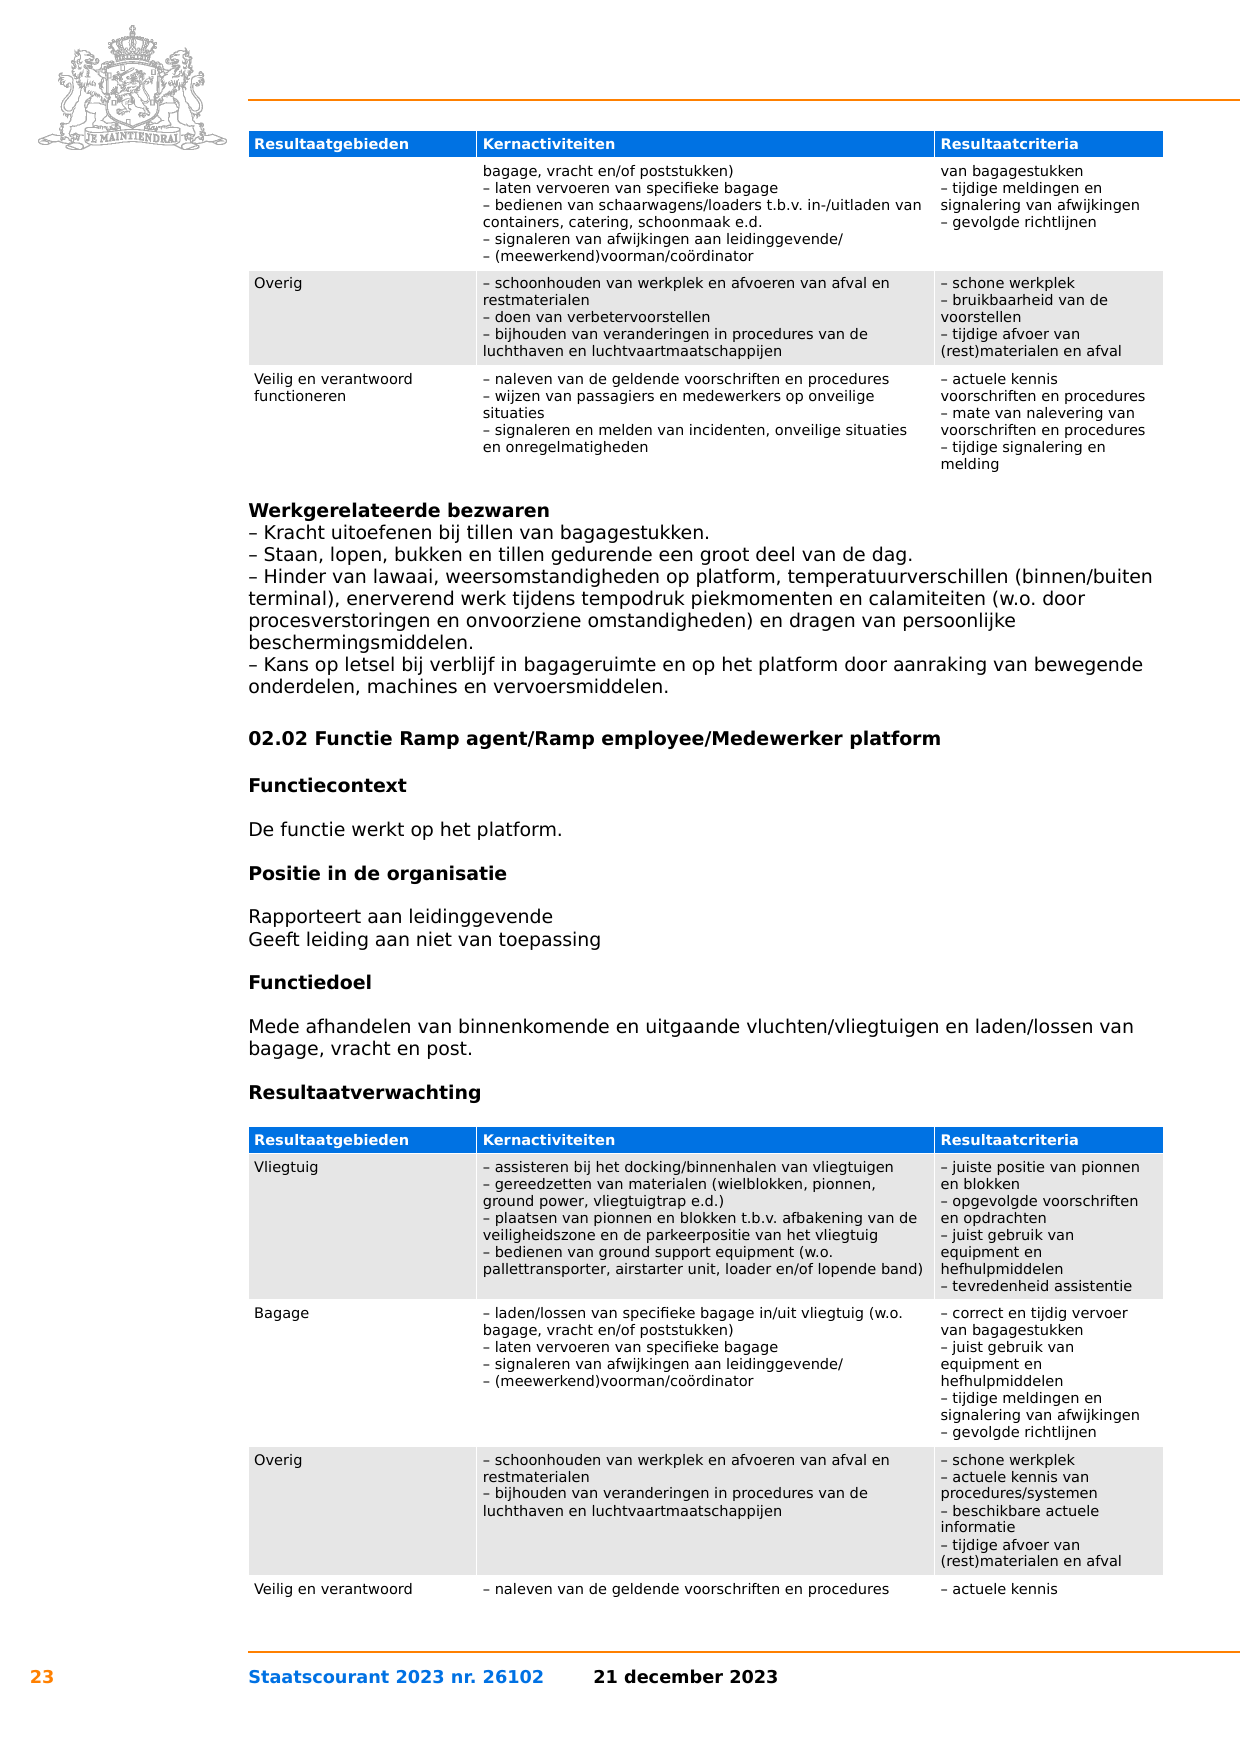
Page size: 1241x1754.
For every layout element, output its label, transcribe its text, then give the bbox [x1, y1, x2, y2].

table_cell – juiste positie van pionnen en blokken – opgevolgde voorschriften en opdrachten – juist gebruik van equipment en hefhulpmiddelen – tevredenheid assistentie [935, 1154, 1163, 1299]
table_cell Veilig en verantwoord functioneren [249, 366, 476, 477]
subtitle Werkgerelateerde bezwaren [248, 500, 1163, 522]
text – Hinder van lawaai, weersomstandigheden op platform, temperatuurverschillen (binnen/buiten terminal), enerverend werk tijdens tempodruk piekmomenten en calamiteiten (w.o. door procesverstoringen en onvoorziene omstandigheden) en dragen van persoonlijke beschermingsmiddelen. [248, 566, 1163, 654]
table_cell – assisteren bij het docking/binnenhalen van vliegtuigen – gereedzetten van materialen (wielblokken, pionnen, ground power, vliegtuigtrap e.d.) – plaatsen van pionnen en blokken t.b.v. afbakening van de veiligheidszone en de parkeerpositie van het vliegtuig – bedienen van ground support equipment (w.o. pallettransporter, airstarter unit, loader en/of lopende band) [477, 1154, 934, 1299]
text – Kans op letsel bij verblijf in bagageruimte en op het platform door aanraking van bewegende onderdelen, machines en vervoersmiddelen. [248, 654, 1163, 698]
table_cell – naleven van de geldende voorschriften en procedures – wijzen van passagiers en medewerkers op onveilige situaties – signaleren en melden van incidenten, onveilige situaties en onregelmatigheden [477, 366, 934, 477]
table_header Kernactiviteiten [477, 131, 934, 157]
table_header Kernactiviteiten [477, 1127, 934, 1153]
subtitle Positie in de organisatie [248, 863, 1163, 884]
table_cell Veilig en verantwoord [249, 1576, 476, 1602]
table_cell – schone werkplek – actuele kennis van procedures/systemen – beschikbare actuele informatie – tijdige afvoer van (rest)materialen en afval [935, 1447, 1163, 1575]
subtitle Functiedoel [248, 972, 1163, 994]
table_cell [249, 158, 476, 269]
picture [38, 25, 227, 150]
text – Kracht uitoefenen bij tillen van bagagestukken. [248, 522, 1163, 544]
subtitle Resultaatverwachting [248, 1082, 1163, 1104]
table_cell Overig [249, 271, 476, 365]
table_cell – actuele kennis [935, 1576, 1163, 1602]
table_cell Overig [249, 1447, 476, 1575]
table_cell – naleven van de geldende voorschriften en procedures [477, 1576, 934, 1602]
table_header Resultaatgebieden [249, 131, 476, 157]
text De functie werkt op het platform. [248, 819, 1163, 841]
table_cell – schone werkplek – bruikbaarheid van de voorstellen – tijdige afvoer van (rest)materialen en afval [935, 271, 1163, 365]
table_cell Bagage [249, 1301, 476, 1446]
text Rapporteert aan leidinggevende [248, 906, 1163, 928]
table_cell bagage, vracht en/of poststukken) – laten vervoeren van specifieke bagage – bedienen van schaarwagens/loaders t.b.v. in-/uitladen van containers, catering, schoonmaak e.d. – signaleren van afwijkingen aan leidinggevende/ – (meewerkend)voorman/coördinator [477, 158, 934, 269]
table_cell Vliegtuig [249, 1154, 476, 1299]
table_cell – actuele kennis voorschriften en procedures – mate van nalevering van voorschriften en procedures – tijdige signalering en melding [935, 366, 1163, 477]
subtitle 02.02 Functie Ramp agent/Ramp employee/Medewerker platform [248, 728, 1163, 750]
table_cell van bagagestukken – tijdige meldingen en signalering van afwijkingen – gevolgde richtlijnen [935, 158, 1163, 269]
table_cell – correct en tijdig vervoer van bagagestukken – juist gebruik van equipment en hefhulpmiddelen – tijdige meldingen en signalering van afwijkingen – gevolgde richtlijnen [935, 1301, 1163, 1446]
subtitle Functiecontext [248, 775, 1163, 797]
table_cell – laden/lossen van specifieke bagage in/uit vliegtuig (w.o. bagage, vracht en/of poststukken) – laten vervoeren van specifieke bagage – signaleren van afwijkingen aan leidinggevende/ – (meewerkend)voorman/coördinator [477, 1301, 934, 1446]
text – Staan, lopen, bukken en tillen gedurende een groot deel van de dag. [248, 544, 1163, 566]
table_header Resultaatcriteria [935, 131, 1163, 157]
table_header Resultaatcriteria [935, 1127, 1163, 1153]
text Mede afhandelen van binnenkomende en uitgaande vluchten/vliegtuigen en laden/lossen van bagage, vracht en post. [248, 1016, 1163, 1060]
table_header Resultaatgebieden [249, 1127, 476, 1153]
table_cell – schoonhouden van werkplek en afvoeren van afval en restmaterialen – doen van verbetervoorstellen – bijhouden van veranderingen in procedures van de luchthaven en luchtvaartmaatschappijen [477, 271, 934, 365]
text Geeft leiding aan niet van toepassing [248, 928, 1163, 950]
table_cell – schoonhouden van werkplek en afvoeren van afval en restmaterialen – bijhouden van veranderingen in procedures van de luchthaven en luchtvaartmaatschappijen [477, 1447, 934, 1575]
